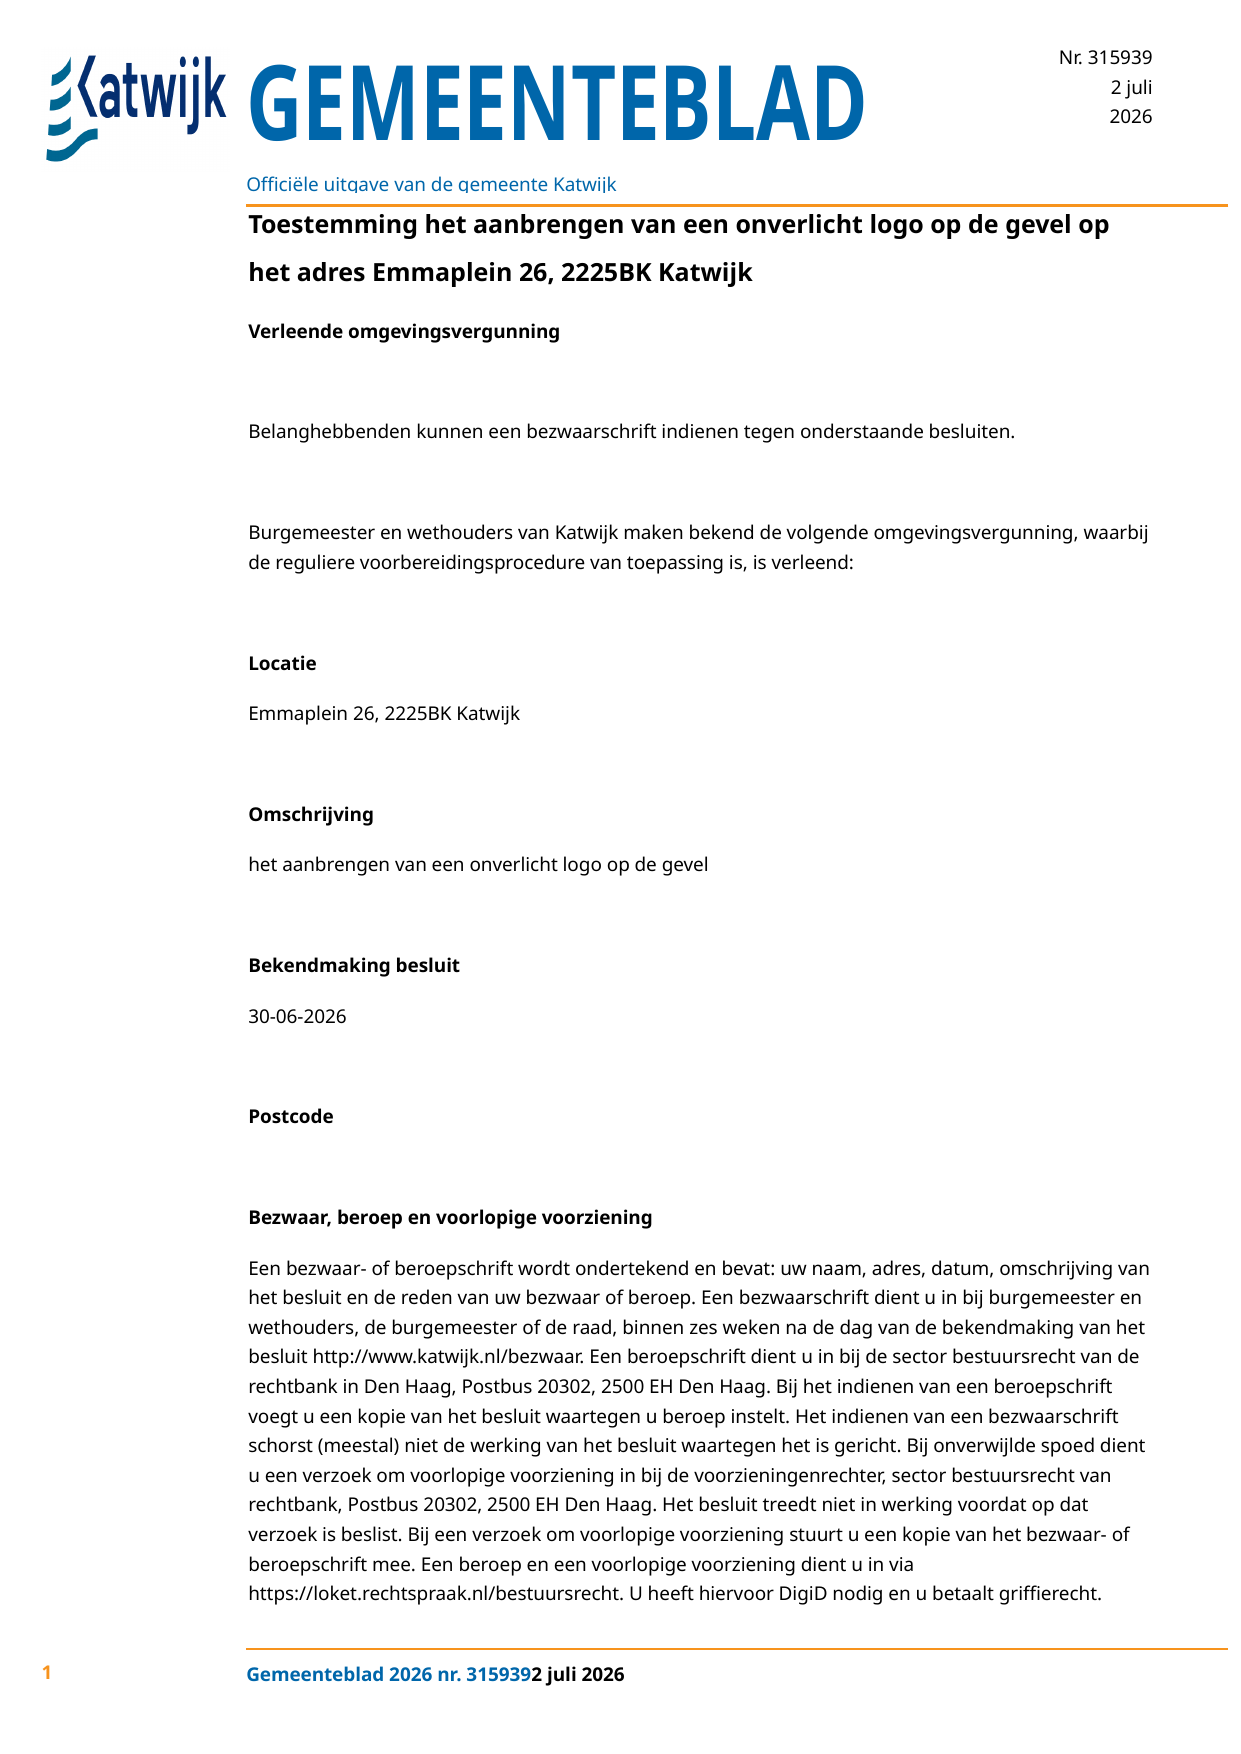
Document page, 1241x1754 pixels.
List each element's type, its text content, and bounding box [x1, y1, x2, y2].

text Bezwaar, beroep en voorlopige voorziening [248, 1204, 1152, 1230]
text 30-06-2026 [248, 1003, 1152, 1029]
text Burgemeester en wethouders van Katwijk maken bekend de volgende omgevingsvergunning, waarbij de reguliere voorbereidingsprocedure van toepassing is, is verleend: [248, 519, 1152, 575]
text Postcode [248, 1104, 1152, 1129]
text het aanbrengen van een onverlicht logo op de gevel [248, 852, 1152, 877]
picture [41, 47, 231, 172]
text Toestemming het aanbrengen van een onverlicht logo op de gevel op het adres Emmaplein 26, 2225BK Katwijk [248, 207, 1152, 288]
text Een bezwaar- of beroepschrift wordt ondertekend en bevat: uw naam, adres, datum, omschrijving van het besluit en de reden van uw bezwaar of beroep. Een bezwaarschrift dient u in bij burgemeester en wethouders, de burgemeester of de raad, binnen zes weken na de dag van de bekendmaking van het besluit http://www.katwijk.nl/bezwaar. Een beroepschrift dient u in bij de sector bestuursrecht van de rechtbank in Den Haag, Postbus 20302, 2500 EH Den Haag. Bij het indienen van een beroepschrift voegt u een kopie van het besluit waartegen u beroep instelt. Het indienen van een bezwaarschrift schorst (meestal) niet de werking van het besluit waartegen het is gericht. Bij onverwijlde spoed dient u een verzoek om voorlopige voorziening in bij de voorzieningenrechter, sector bestuursrecht van rechtbank, Postbus 20302, 2500 EH Den Haag. Het besluit treedt niet in werking voordat op dat verzoek is beslist. Bij een verzoek om voorlopige voorziening stuurt u een kopie van het bezwaar- of beroepschrift mee. Een beroep en een voorlopige voorziening dient u in via https://loket.rechtspraak.nl/bestuursrecht. U heeft hiervoor DigiD nodig en u betaalt griffierecht. [248, 1255, 1152, 1606]
text Verleende omgevingsvergunning [248, 318, 1152, 344]
text Emmaplein 26, 2225BK Katwijk [248, 700, 1152, 726]
text Locatie [248, 650, 1152, 676]
text Omschrijving [248, 801, 1152, 827]
text Bekendmaking besluit [248, 952, 1152, 978]
text Belanghebbenden kunnen een bezwaarschrift indienen tegen onderstaande besluiten. [248, 419, 1152, 444]
